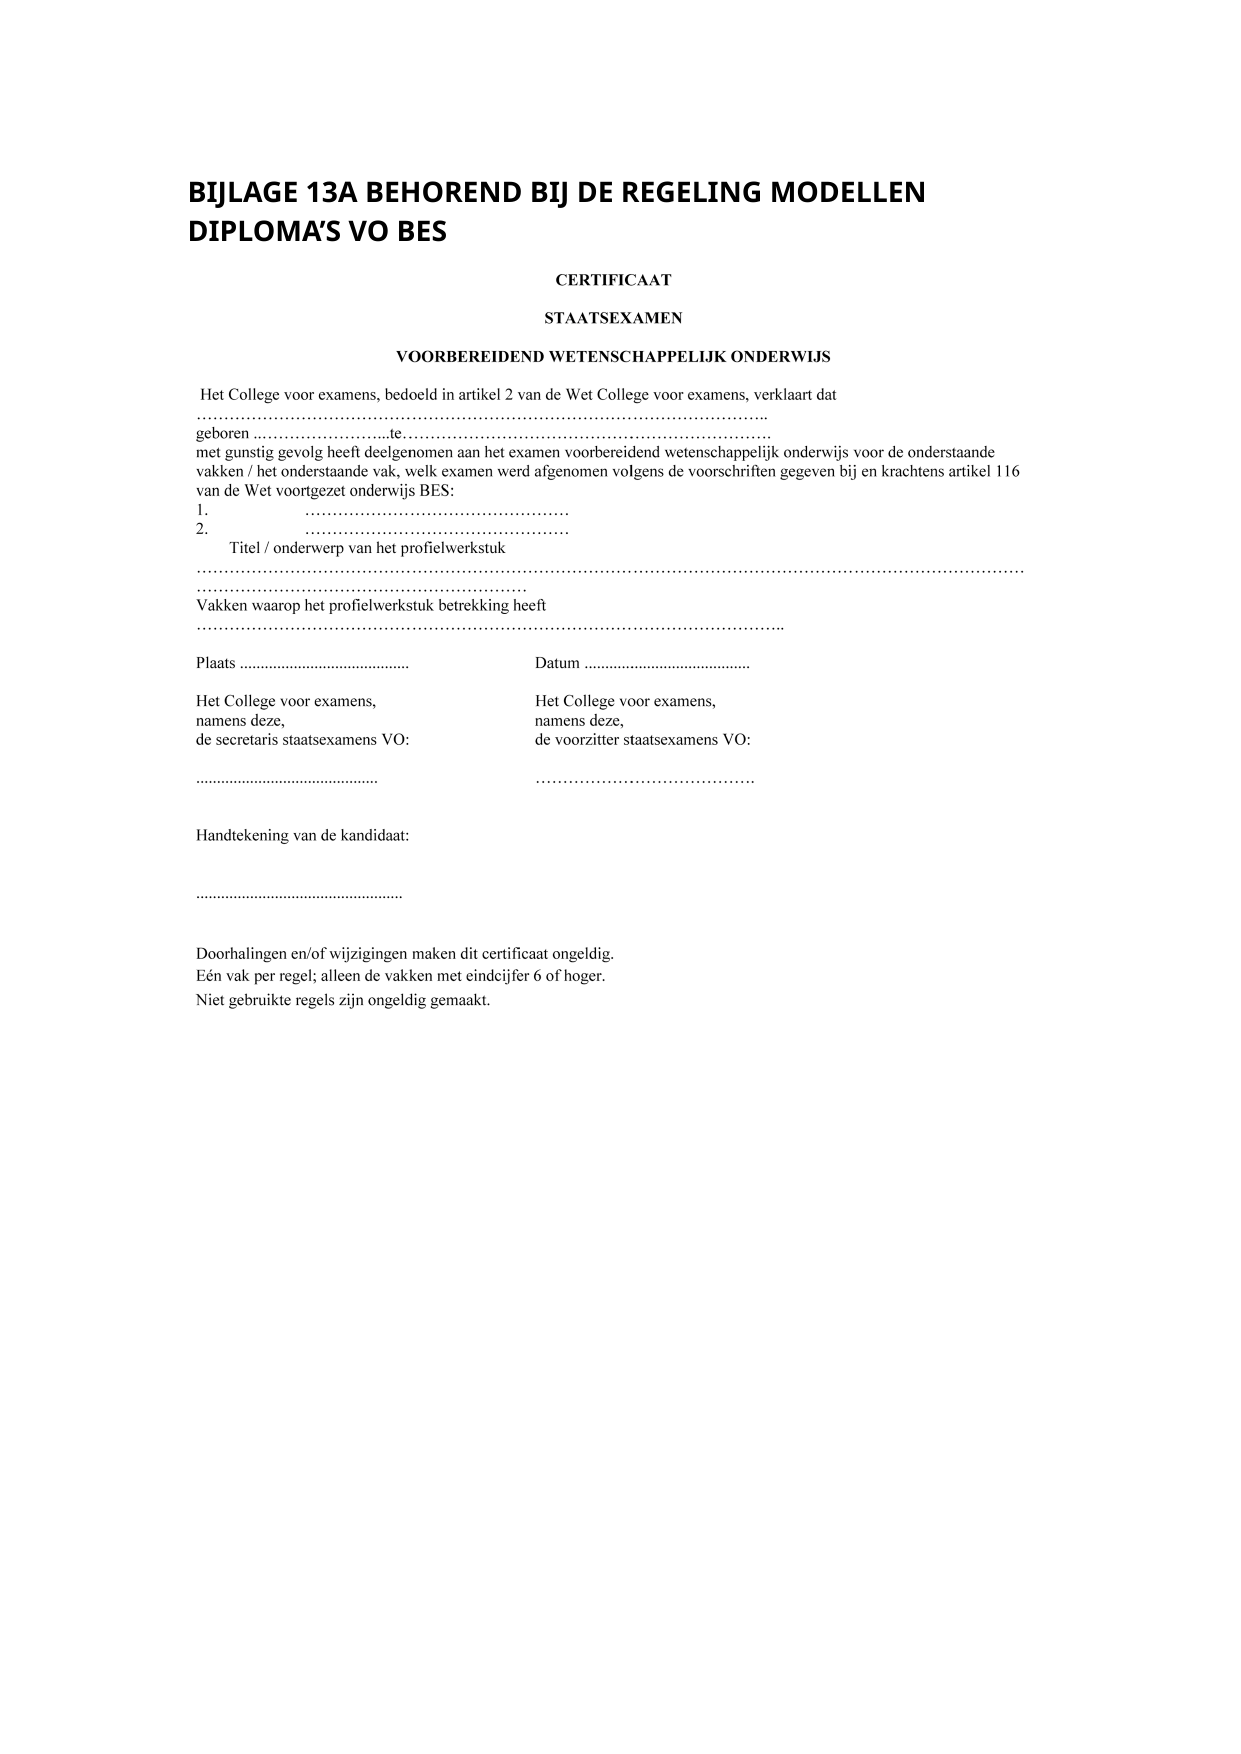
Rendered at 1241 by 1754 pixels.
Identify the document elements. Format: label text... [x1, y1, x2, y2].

picture [187, 264, 1075, 1016]
subtitle BIJLAGE 13A BEHOREND BIJ DE REGELING MODELLEN DIPLOMA’S VO BES [187, 172, 1053, 250]
